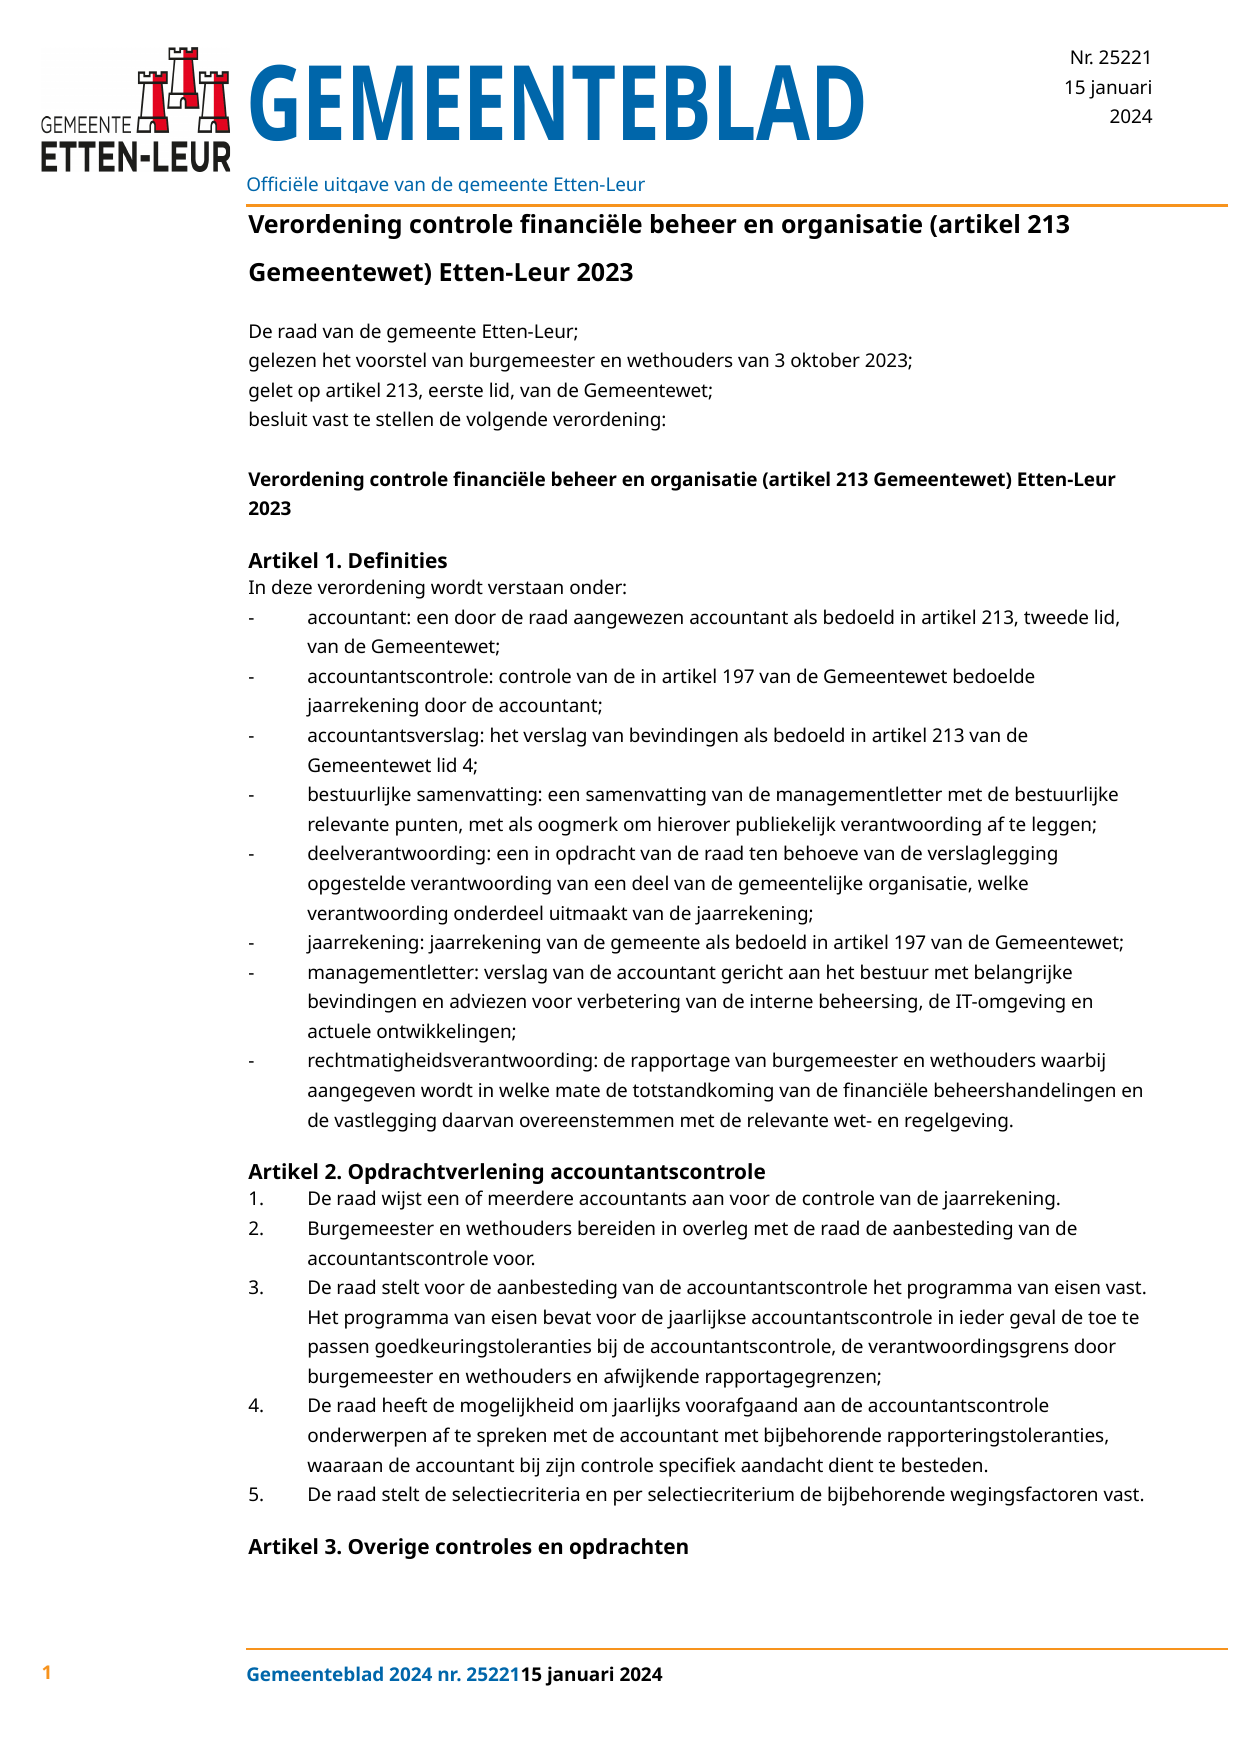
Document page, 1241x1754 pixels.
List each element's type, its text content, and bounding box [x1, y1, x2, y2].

list deelverantwoording: een in opdracht van de raad ten behoeve van de verslaglegging opgestelde verantwoording van een deel van de gemeentelijke organisatie, welke verantwoording onderdeel uitmaakt van de jaarrekening; [248, 841, 1152, 925]
list De raad stelt de selectiecriteria en per selectiecriterium de bijbehorende wegingsfactoren vast. [248, 1481, 1152, 1507]
text Artikel 3. Overige controles en opdrachten [248, 1532, 1152, 1560]
text Verordening controle financiële beheer en organisatie (artikel 213 Gemeentewet) Etten-Leur 2023 [248, 466, 1152, 521]
list bestuurlijke samenvatting: een samenvatting van de managementletter met de bestuurlijke relevante punten, met als oogmerk om hierover publiekelijk verantwoording af te leggen; [248, 781, 1152, 837]
list Burgemeester en wethouders bereiden in overleg met de raad de aanbesteding van de accountantscontrole voor. [248, 1215, 1152, 1271]
text gelezen het voorstel van burgemeester en wethouders van 3 oktober 2023; [248, 347, 1152, 373]
list accountantscontrole: controle van de in artikel 197 van de Gemeentewet bedoelde jaarrekening door de accountant; [248, 663, 1152, 718]
text besluit vast te stellen de volgende verordening: [248, 407, 1152, 432]
list managementletter: verslag van de accountant gericht aan het bestuur met belangrijke bevindingen en adviezen voor verbetering van de interne beheersing, de IT-omgeving en actuele ontwikkelingen; [248, 959, 1152, 1044]
picture [41, 47, 231, 172]
list accountantsverslag: het verslag van bevindingen als bedoeld in artikel 213 van de Gemeentewet lid 4; [248, 722, 1152, 777]
text De raad van de gemeente Etten-Leur; [248, 318, 1152, 344]
text gelet op artikel 213, eerste lid, van de Gemeentewet; [248, 377, 1152, 403]
list De raad wijst een of meerdere accountants aan voor de controle van de jaarrekening. [248, 1186, 1152, 1211]
list rechtmatigheidsverantwoording: de rapportage van burgemeester en wethouders waarbij aangegeven wordt in welke mate de totstandkoming van de financiële beheershandelingen en de vastlegging daarvan overeenstemmen met de relevante wet- en regelgeving. [248, 1048, 1152, 1132]
text Artikel 1. Definities [248, 546, 1152, 574]
list accountant: een door de raad aangewezen accountant als bedoeld in artikel 213, tweede lid, van de Gemeentewet; [248, 604, 1152, 659]
list jaarrekening: jaarrekening van de gemeente als bedoeld in artikel 197 van de Gemeentewet; [248, 929, 1152, 955]
list De raad heeft de mogelijkheid om jaarlijks voorafgaand aan de accountantscontrole onderwerpen af te spreken met de accountant met bijbehorende rapporteringstoleranties, waaraan de accountant bij zijn controle specifiek aandacht dient te besteden. [248, 1393, 1152, 1478]
list De raad stelt voor de aanbesteding van de accountantscontrole het programma van eisen vast. Het programma van eisen bevat voor de jaarlijkse accountantscontrole in ieder geval de toe te passen goedkeuringstoleranties bij de accountantscontrole, de verantwoordingsgrens door burgemeester en wethouders en afwijkende rapportagegrenzen; [248, 1274, 1152, 1389]
text In deze verordening wordt verstaan onder: [248, 574, 1152, 600]
text Artikel 2. Opdrachtverlening accountantscontrole [248, 1157, 1152, 1186]
text Verordening controle financiële beheer en organisatie (artikel 213 Gemeentewet) Etten-Leur 2023 [248, 207, 1152, 288]
